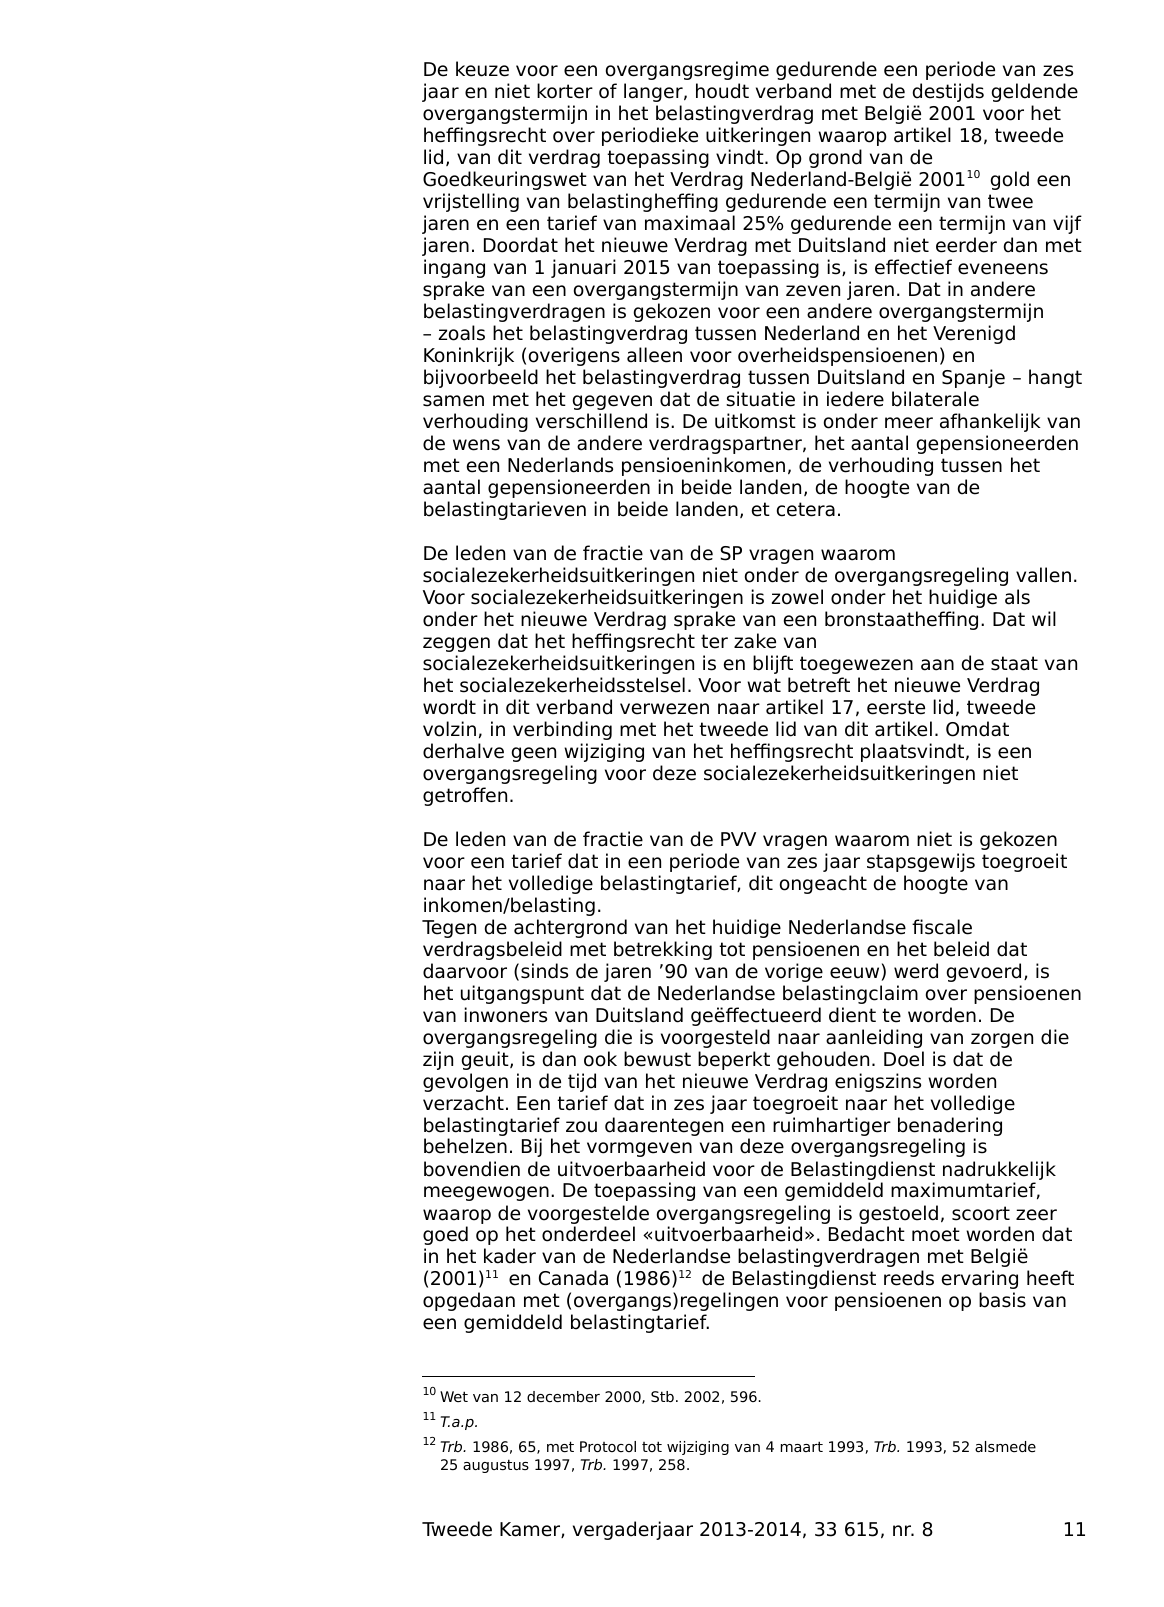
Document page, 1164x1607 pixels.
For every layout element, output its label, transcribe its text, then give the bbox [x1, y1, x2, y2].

text Trb. 1986, 65, met Protocol tot wijziging van 4 maart 1993, Trb. 1993, 52 alsmede 25 augustus 1997, Trb. 1997, 258. [422, 1435, 1087, 1474]
text De leden van de fractie van de PVV vragen waarom niet is gekozen voor een tarief dat in een periode van zes jaar stapsgewijs toegroeit naar het volledige belastingtarief, dit ongeacht de hoogte van inkomen/belasting. [422, 829, 1087, 917]
text De leden van de fractie van de SP vragen waarom socialezekerheidsuitkeringen niet onder de overgangsregeling vallen. [422, 543, 1087, 587]
text De keuze voor een overgangsregime gedurende een periode van zes jaar en niet korter of langer, houdt verband met de destijds geldende overgangstermijn in het belastingverdrag met België 2001 voor het heffingsrecht over periodieke uitkeringen waarop artikel 18, tweede lid, van dit verdrag toepassing vindt. Op grond van de Goedkeuringswet van het Verdrag Nederland-België 2001 gold een vrijstelling van belastingheffing gedurende een termijn van twee jaren en een tarief van maximaal 25% gedurende een termijn van vijf jaren. Doordat het nieuwe Verdrag met Duitsland niet eerder dan met ingang van 1 januari 2015 van toepassing is, is effectief eveneens sprake van een overgangstermijn van zeven jaren. Dat in andere belastingverdragen is gekozen voor een andere overgangstermijn – zoals het belastingverdrag tussen Nederland en het Verenigd Koninkrijk (overigens alleen voor overheidspensioenen) en bijvoorbeeld het belastingverdrag tussen Duitsland en Spanje – hangt samen met het gegeven dat de situatie in iedere bilaterale verhouding verschillend is. De uitkomst is onder meer afhankelijk van de wens van de andere verdragspartner, het aantal gepensioneerden met een Nederlands pensioeninkomen, de verhouding tussen het aantal gepensioneerden in beide landen, de hoogte van de belastingtarieven in beide landen, et cetera. [422, 59, 1087, 521]
text T.a.p. [422, 1410, 1087, 1432]
text Tegen de achtergrond van het huidige Nederlandse fiscale verdragsbeleid met betrekking tot pensioenen en het beleid dat daarvoor (sinds de jaren ’90 van de vorige eeuw) werd gevoerd, is het uitgangspunt dat de Nederlandse belastingclaim over pensioenen van inwoners van Duitsland geëffectueerd dient te worden. De overgangsregeling die is voorgesteld naar aanleiding van zorgen die zijn geuit, is dan ook bewust beperkt gehouden. Doel is dat de gevolgen in de tijd van het nieuwe Verdrag enigszins worden verzacht. Een tarief dat in zes jaar toegroeit naar het volledige belastingtarief zou daarentegen een ruimhartiger benadering behelzen. Bij het vormgeven van deze overgangsregeling is bovendien de uitvoerbaarheid voor de Belastingdienst nadrukkelijk meegewogen. De toepassing van een gemiddeld maximumtarief, waarop de voorgestelde overgangsregeling is gestoeld, scoort zeer goed op het onderdeel «uitvoerbaarheid». Bedacht moet worden dat in het kader van de Nederlandse belastingverdragen met België (2001) en Canada (1986) de Belastingdienst reeds ervaring heeft opgedaan met (overgangs)regelingen voor pensioenen op basis van een gemiddeld belastingtarief. [422, 917, 1087, 1334]
text Wet van 12 december 2000, Stb. 2002, 596. [422, 1385, 1087, 1407]
text Voor socialezekerheidsuitkeringen is zowel onder het huidige als onder het nieuwe Verdrag sprake van een bronstaatheffing. Dat wil zeggen dat het heffingsrecht ter zake van socialezekerheidsuitkeringen is en blijft toegewezen aan de staat van het socialezekerheidsstelsel. Voor wat betreft het nieuwe Verdrag wordt in dit verband verwezen naar artikel 17, eerste lid, tweede volzin, in verbinding met het tweede lid van dit artikel. Omdat derhalve geen wijziging van het heffingsrecht plaatsvindt, is een overgangsregeling voor deze socialezekerheidsuitkeringen niet getroffen. [422, 587, 1087, 807]
